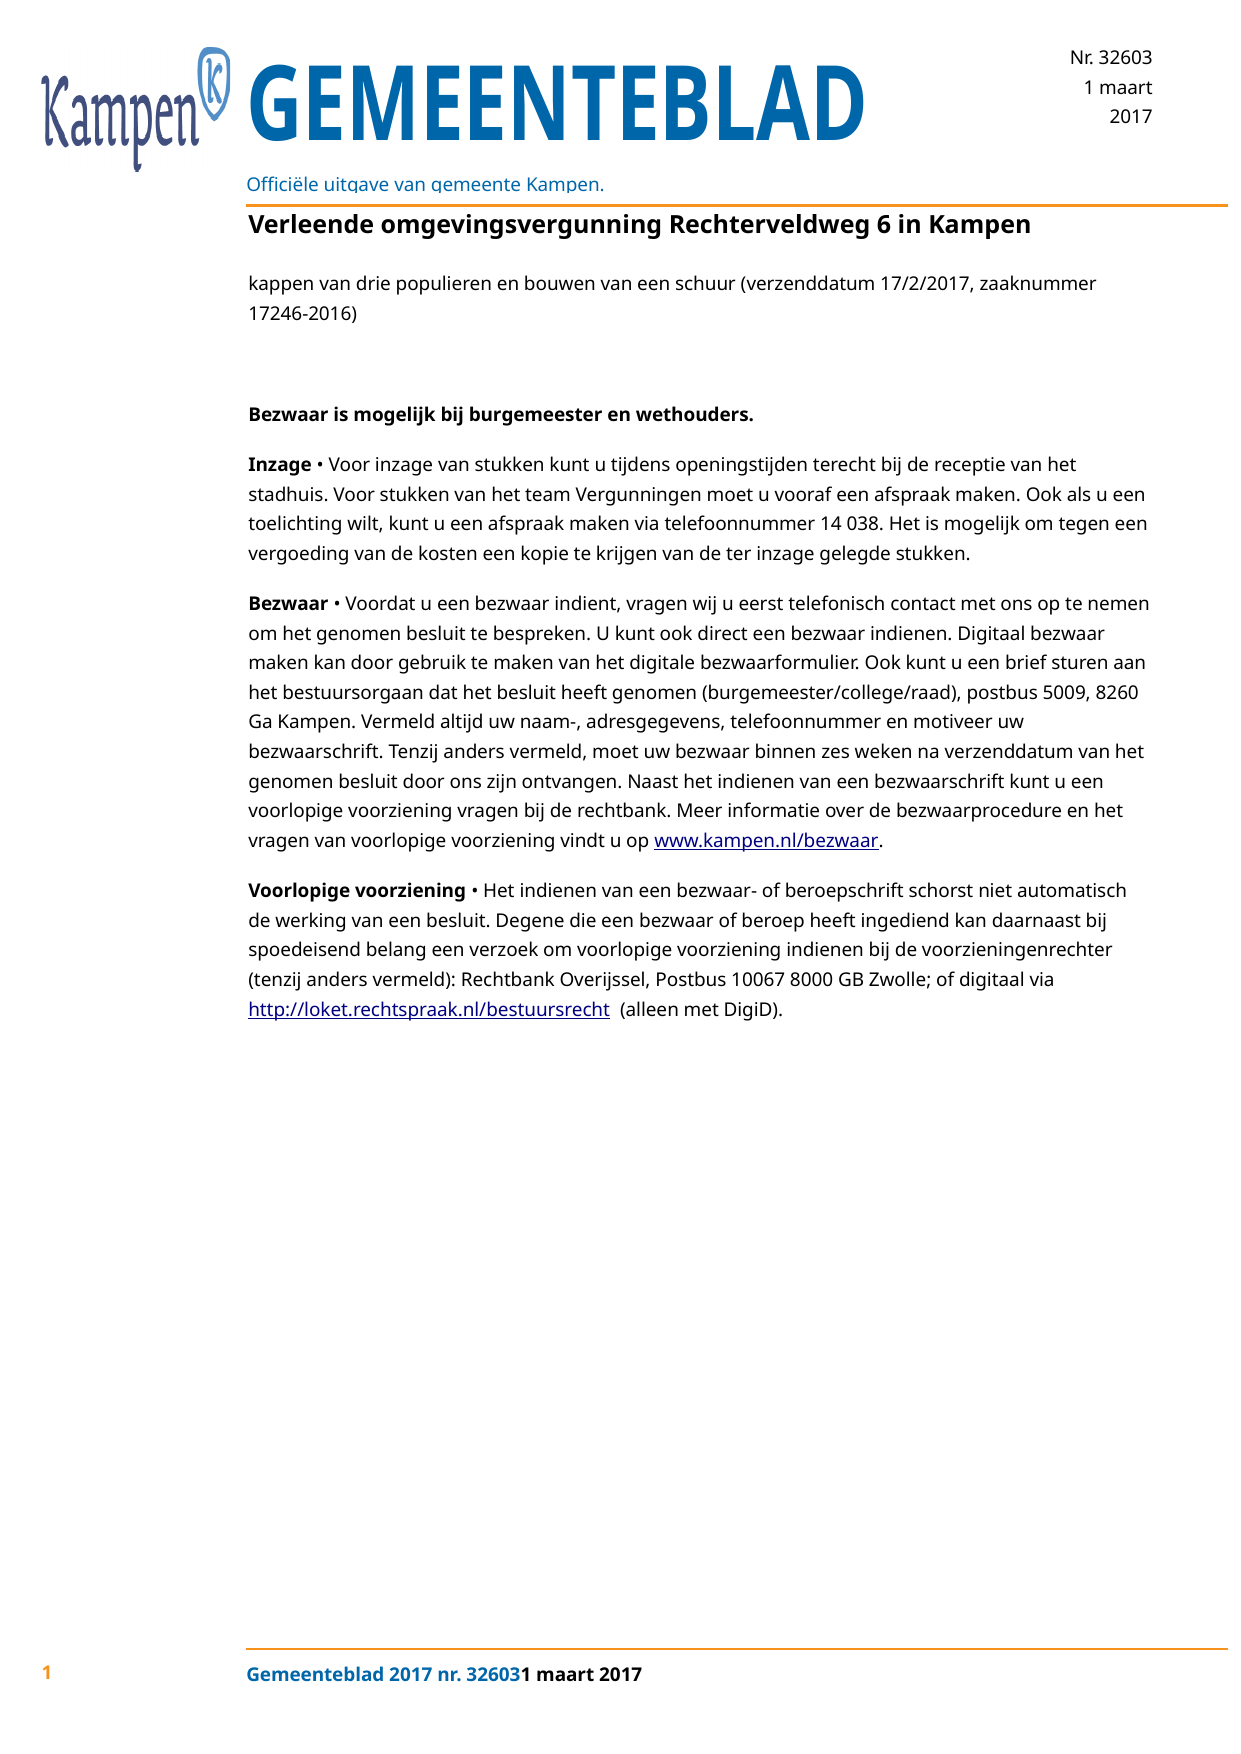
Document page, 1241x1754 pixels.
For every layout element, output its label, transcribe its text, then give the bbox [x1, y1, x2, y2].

picture [41, 47, 231, 172]
text Bezwaar is mogelijk bij burgemeester en wethouders. [248, 401, 1152, 426]
text Inzage • Voor inzage van stukken kunt u tijdens openingstijden terecht bij de receptie van het stadhuis. Voor stukken van het team Vergunningen moet u vooraf een afspraak maken. Ook als u een toelichting wilt, kunt u een afspraak maken via telefoonnummer 14 038. Het is mogelijk om tegen een vergoeding van de kosten een kopie te krijgen van de ter inzage gelegde stukken. [248, 451, 1152, 566]
text Bezwaar • Voordat u een bezwaar indient, vragen wij u eerst telefonisch contact met ons op te nemen om het genomen besluit te bespreken. U kunt ook direct een bezwaar indienen. Digitaal bezwaar maken kan door gebruik te maken van het digitale bezwaarformulier. Ook kunt u een brief sturen aan het bestuursorgaan dat het besluit heeft genomen (burgemeester/college/raad), postbus 5009, 8260 Ga Kampen. Vermeld altijd uw naam-, adresgegevens, telefoonnummer en motiveer uw bezwaarschrift. Tenzij anders vermeld, moet uw bezwaar binnen zes weken na verzenddatum van het genomen besluit door ons zijn ontvangen. Naast het indienen van een bezwaarschrift kunt u een voorlopige voorziening vragen bij de rechtbank. Meer informatie over de bezwaarprocedure en het vragen van voorlopige voorziening vindt u op www.kampen.nl/bezwaar. [248, 590, 1152, 853]
text kappen van drie populieren en bouwen van een schuur (verzenddatum 17/2/2017, zaaknummer 17246-2016) [248, 270, 1152, 326]
text Voorlopige voorziening • Het indienen van een bezwaar- of beroepschrift schorst niet automatisch de werking van een besluit. Degene die een bezwaar of beroep heeft ingediend kan daarnaast bij spoedeisend belang een verzoek om voorlopige voorziening indienen bij de voorzieningenrechter (tenzij anders vermeld): Rechtbank Overijssel, Postbus 10067 8000 GB Zwolle; of digitaal via http://loket.rechtspraak.nl/bestuursrecht (alleen met DigiD). [248, 877, 1152, 1021]
text Verleende omgevingsvergunning Rechterveldweg 6 in Kampen [248, 207, 1152, 241]
